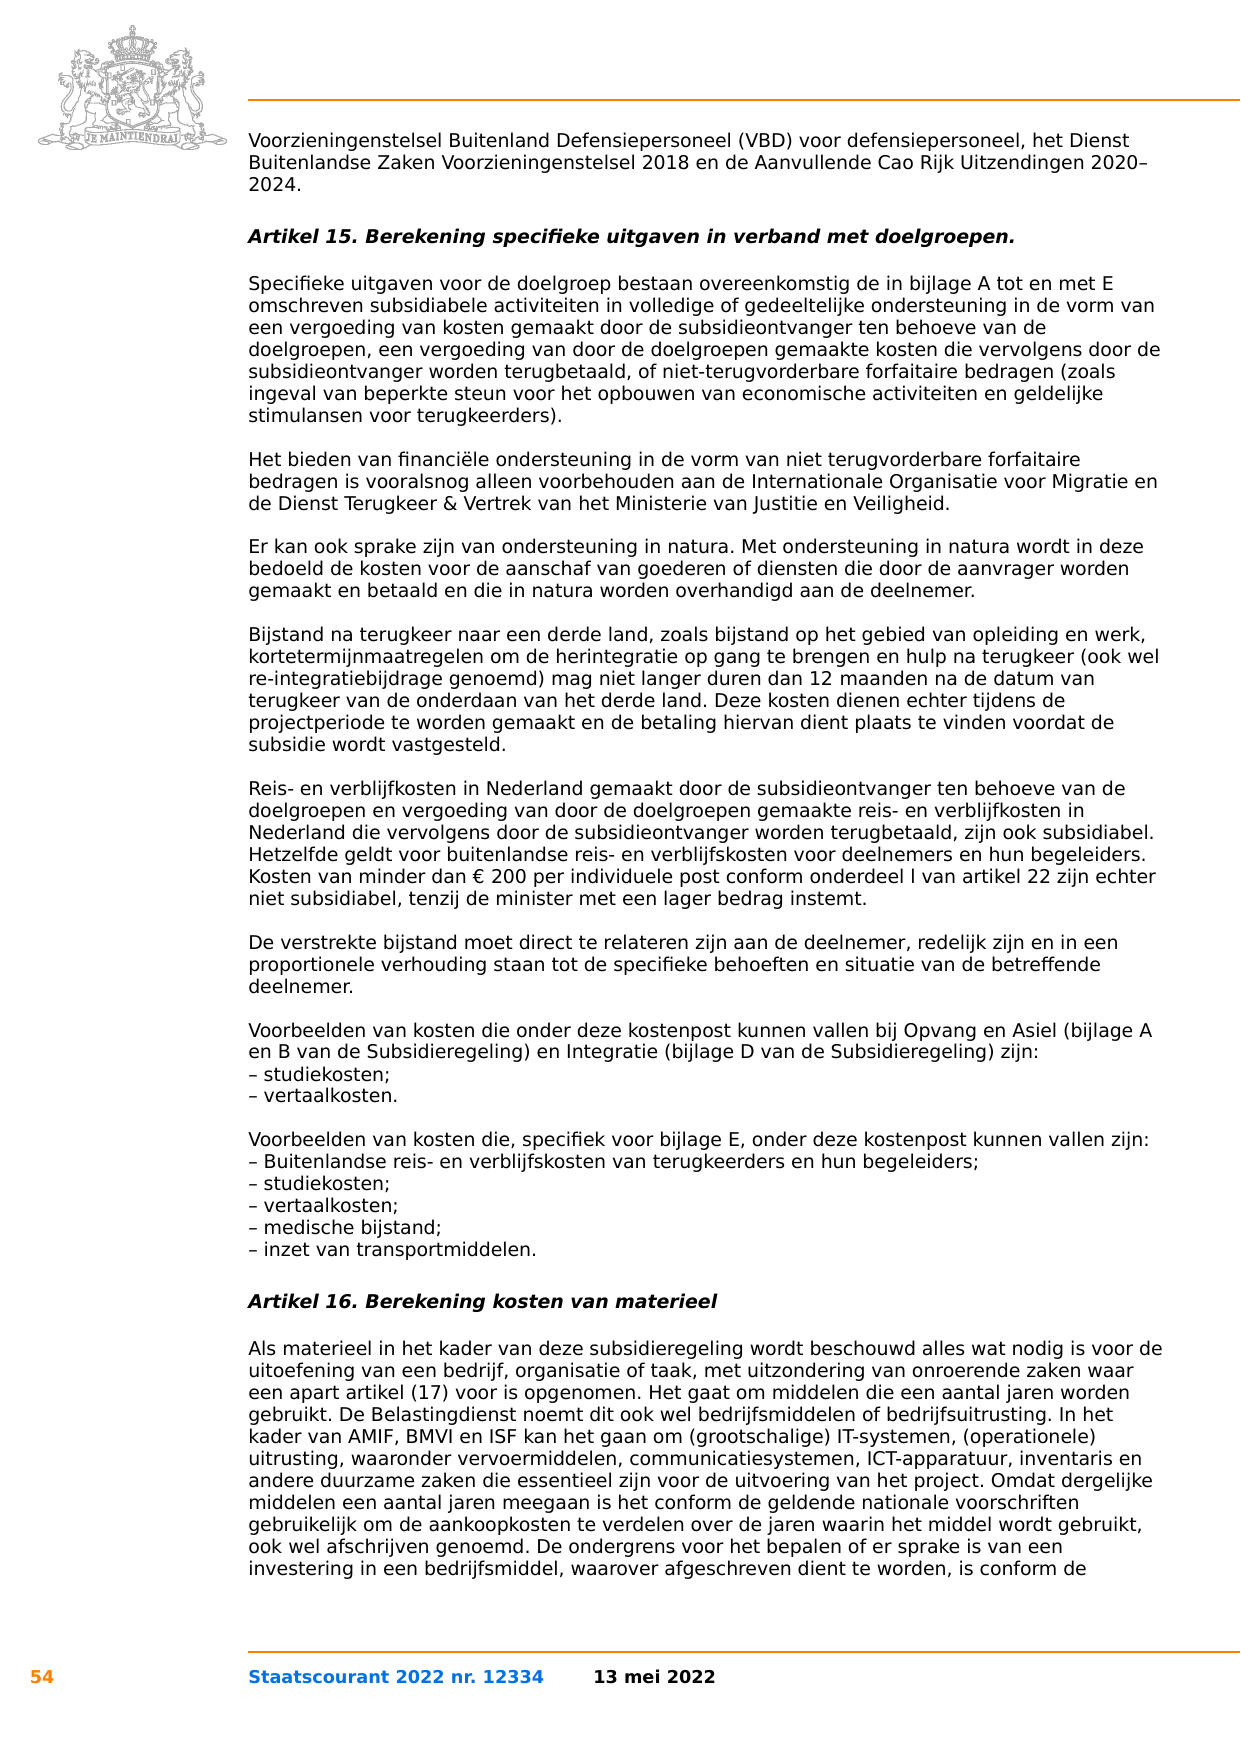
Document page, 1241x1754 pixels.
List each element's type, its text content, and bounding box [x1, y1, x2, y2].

text – inzet van transportmiddelen. [248, 1239, 1163, 1261]
subtitle Artikel 15. Berekening specifieke uitgaven in verband met doelgroepen. [248, 226, 1163, 248]
text Als materieel in het kader van deze subsidieregeling wordt beschouwd alles wat nodig is voor de uitoefening van een bedrijf, organisatie of taak, met uitzondering van onroerende zaken waar een apart artikel (17) voor is opgenomen. Het gaat om middelen die een aantal jaren worden gebruikt. De Belastingdienst noemt dit ook wel bedrijfsmiddelen of bedrijfsuitrusting. In het kader van AMIF, BMVI en ISF kan het gaan om (grootschalige) IT-systemen, (operationele) uitrusting, waaronder vervoermiddelen, communicatiesystemen, ICT-apparatuur, inventaris en andere duurzame zaken die essentieel zijn voor de uitvoering van het project. Omdat dergelijke middelen een aantal jaren meegaan is het conform de geldende nationale voorschriften gebruikelijk om de aankoopkosten te verdelen over de jaren waarin het middel wordt gebruikt, ook wel afschrijven genoemd. De ondergrens voor het bepalen of er sprake is van een investering in een bedrijfsmiddel, waarover afgeschreven dient te worden, is conform de [248, 1338, 1163, 1580]
text Het bieden van financiële ondersteuning in de vorm van niet terugvorderbare forfaitaire bedragen is vooralsnog alleen voorbehouden aan de Internationale Organisatie voor Migratie en de Dienst Terugkeer & Vertrek van het Ministerie van Justitie en Veiligheid. [248, 448, 1163, 514]
text Voorbeelden van kosten die onder deze kostenpost kunnen vallen bij Opvang en Asiel (bijlage A en B van de Subsidieregeling) en Integratie (bijlage D van de Subsidieregeling) zijn: [248, 1019, 1163, 1063]
picture [38, 25, 227, 150]
text – vertaalkosten; [248, 1195, 1163, 1217]
text Specifieke uitgaven voor de doelgroep bestaan overeenkomstig de in bijlage A tot en met E omschreven subsidiabele activiteiten in volledige of gedeeltelijke ondersteuning in de vorm van een vergoeding van kosten gemaakt door de subsidieontvanger ten behoeve van de doelgroepen, een vergoeding van door de doelgroepen gemaakte kosten die vervolgens door de subsidieontvanger worden terugbetaald, of niet-terugvorderbare forfaitaire bedragen (zoals ingeval van beperkte steun voor het opbouwen van economische activiteiten en geldelijke stimulansen voor terugkeerders). [248, 273, 1163, 427]
text De verstrekte bijstand moet direct te relateren zijn aan de deelnemer, redelijk zijn en in een proportionele verhouding staan tot de specifieke behoeften en situatie van de betreffende deelnemer. [248, 932, 1163, 998]
text – studiekosten; [248, 1173, 1163, 1195]
subtitle Artikel 16. Berekening kosten van materieel [248, 1291, 1163, 1313]
text Reis- en verblijfkosten in Nederland gemaakt door de subsidieontvanger ten behoeve van de doelgroepen en vergoeding van door de doelgroepen gemaakte reis- en verblijfkosten in Nederland die vervolgens door de subsidieontvanger worden terugbetaald, zijn ook subsidiabel. Hetzelfde geldt voor buitenlandse reis- en verblijfskosten voor deelnemers en hun begeleiders. Kosten van minder dan € 200 per individuele post conform onderdeel l van artikel 22 zijn echter niet subsidiabel, tenzij de minister met een lager bedrag instemt. [248, 778, 1163, 910]
text – studiekosten; [248, 1063, 1163, 1085]
text – medische bijstand; [248, 1217, 1163, 1239]
text Voorbeelden van kosten die, specifiek voor bijlage E, onder deze kostenpost kunnen vallen zijn: [248, 1129, 1163, 1151]
text Voorzieningenstelsel Buitenland Defensiepersoneel (VBD) voor defensiepersoneel, het Dienst Buitenlandse Zaken Voorzieningenstelsel 2018 en de Aanvullende Cao Rijk Uitzendingen 2020–2024. [248, 130, 1163, 196]
text Bijstand na terugkeer naar een derde land, zoals bijstand op het gebied van opleiding en werk, kortetermijnmaatregelen om de herintegratie op gang te brengen en hulp na terugkeer (ook wel re-integratiebijdrage genoemd) mag niet langer duren dan 12 maanden na de datum van terugkeer van de onderdaan van het derde land. Deze kosten dienen echter tijdens de projectperiode te worden gemaakt en de betaling hiervan dient plaats te vinden voordat de subsidie wordt vastgesteld. [248, 624, 1163, 756]
text – vertaalkosten. [248, 1085, 1163, 1107]
text Er kan ook sprake zijn van ondersteuning in natura. Met ondersteuning in natura wordt in deze bedoeld de kosten voor de aanschaf van goederen of diensten die door de aanvrager worden gemaakt en betaald en die in natura worden overhandigd aan de deelnemer. [248, 536, 1163, 602]
text – Buitenlandse reis- en verblijfskosten van terugkeerders en hun begeleiders; [248, 1151, 1163, 1173]
